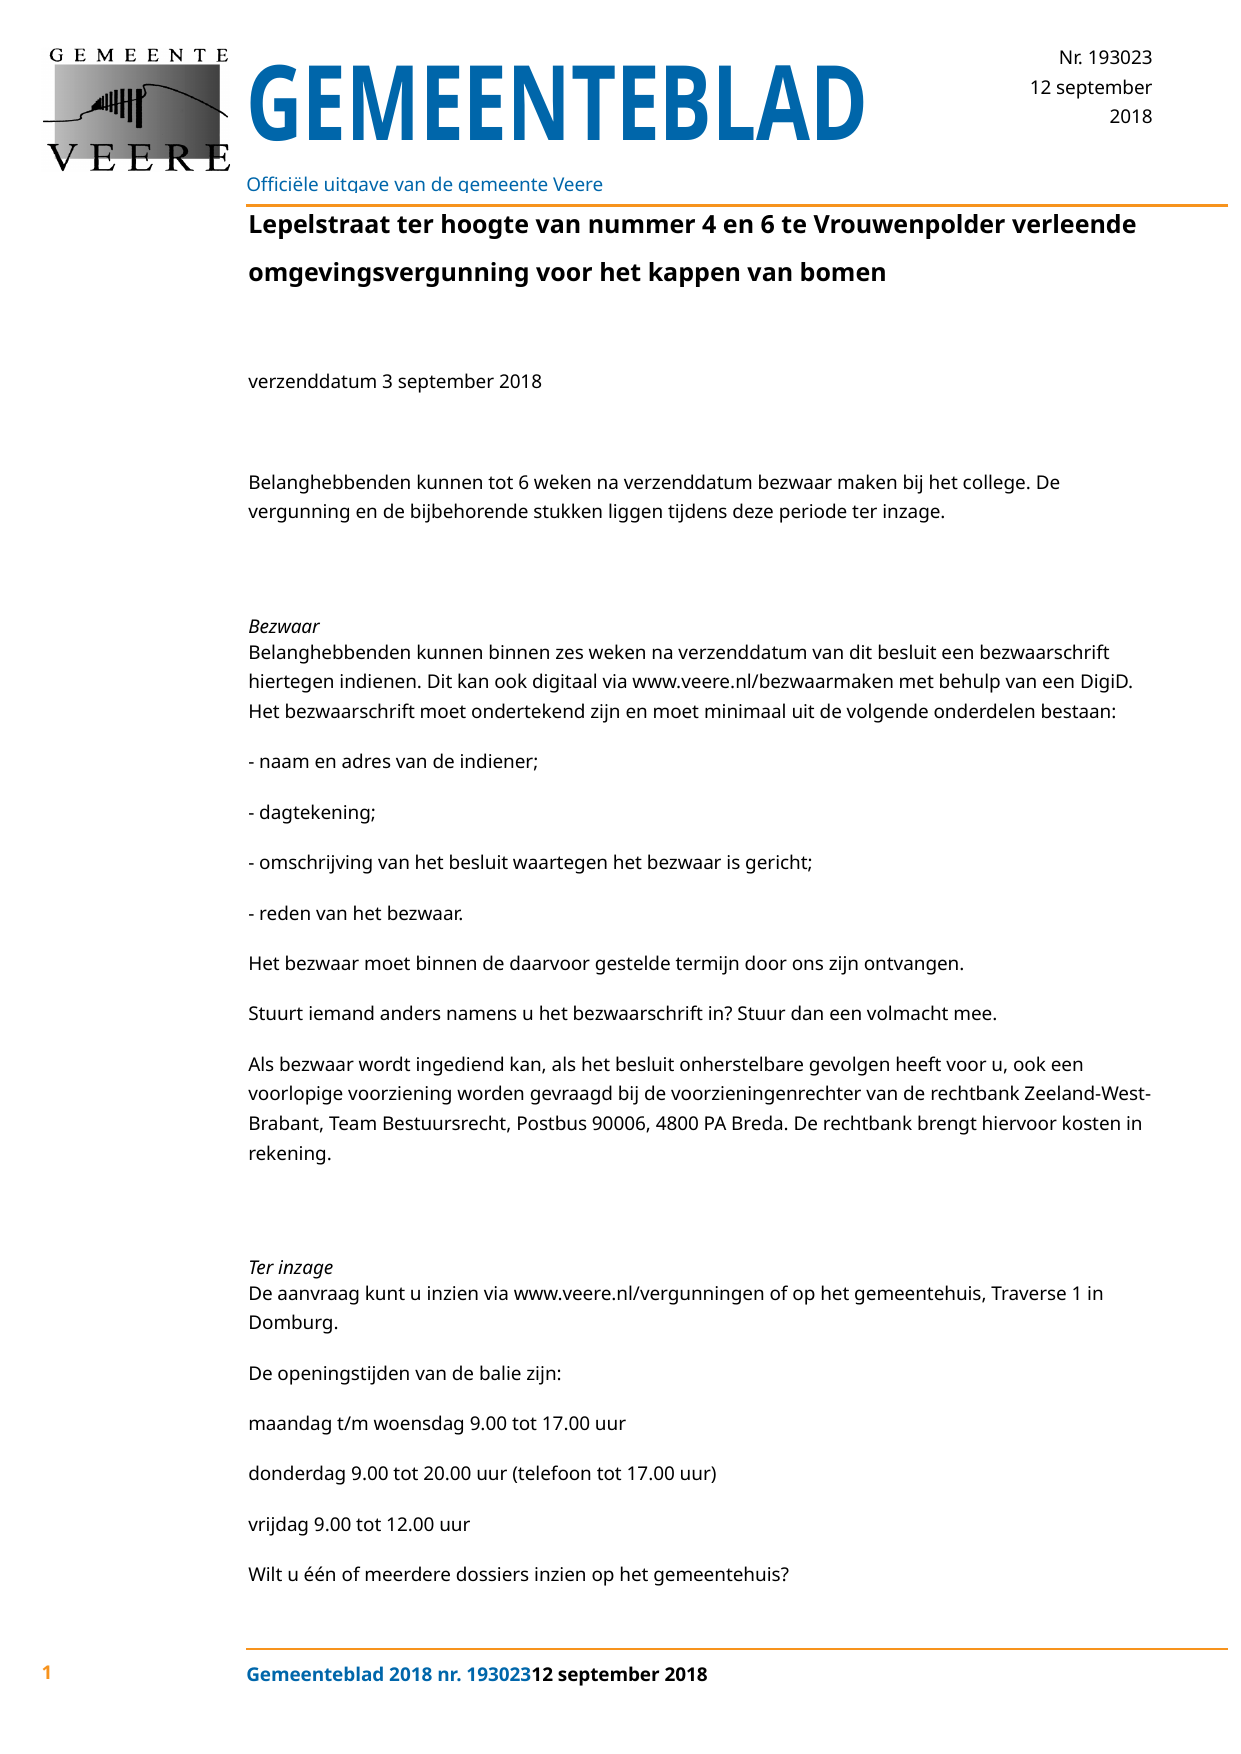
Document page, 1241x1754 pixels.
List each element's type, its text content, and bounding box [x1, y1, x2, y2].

text vrijdag 9.00 tot 12.00 uur [248, 1511, 1152, 1537]
text Het bezwaar moet binnen de daarvoor gestelde termijn door ons zijn ontvangen. [248, 950, 1152, 976]
text Wilt u één of meerdere dossiers inzien op het gemeentehuis? [248, 1561, 1152, 1587]
text Als bezwaar wordt ingediend kan, als het besluit onherstelbare gevolgen heeft voor u, ook een voorlopige voorziening worden gevraagd bij de voorzieningenrechter van de rechtbank Zeeland-West-Brabant, Team Bestuursrecht, Postbus 90006, 4800 PA Breda. De rechtbank brengt hiervoor kosten in rekening. [248, 1051, 1152, 1165]
picture [41, 47, 231, 172]
text Belanghebbenden kunnen binnen zes weken na verzenddatum van dit besluit een bezwaarschrift hiertegen indienen. Dit kan ook digitaal via www.veere.nl/bezwaarmaken met behulp van een DigiD. Het bezwaarschrift moet ondertekend zijn en moet minimaal uit de volgende onderdelen bestaan: [248, 639, 1152, 724]
text - omschrijving van het besluit waartegen het bezwaar is gericht; [248, 849, 1152, 875]
text Ter inzage [248, 1254, 1152, 1280]
text maandag t/m woensdag 9.00 tot 17.00 uur [248, 1410, 1152, 1436]
text - reden van het bezwaar. [248, 900, 1152, 925]
text donderdag 9.00 tot 20.00 uur (telefoon tot 17.00 uur) [248, 1461, 1152, 1486]
text - dagtekening; [248, 799, 1152, 824]
text Bezwaar [248, 613, 1152, 639]
text Stuurt iemand anders namens u het bezwaarschrift in? Stuur dan een volmacht mee. [248, 1001, 1152, 1026]
text Lepelstraat ter hoogte van nummer 4 en 6 te Vrouwenpolder verleende omgevingsvergunning voor het kappen van bomen [248, 207, 1152, 288]
text De openingstijden van de balie zijn: [248, 1360, 1152, 1386]
text De aanvraag kunt u inzien via www.veere.nl/vergunningen of op het gemeentehuis, Traverse 1 in Domburg. [248, 1280, 1152, 1335]
text verzenddatum 3 september 2018 [248, 368, 1152, 394]
text - naam en adres van de indiener; [248, 748, 1152, 774]
text Belanghebbenden kunnen tot 6 weken na verzenddatum bezwaar maken bij het college. De vergunning en de bijbehorende stukken liggen tijdens deze periode ter inzage. [248, 469, 1152, 524]
